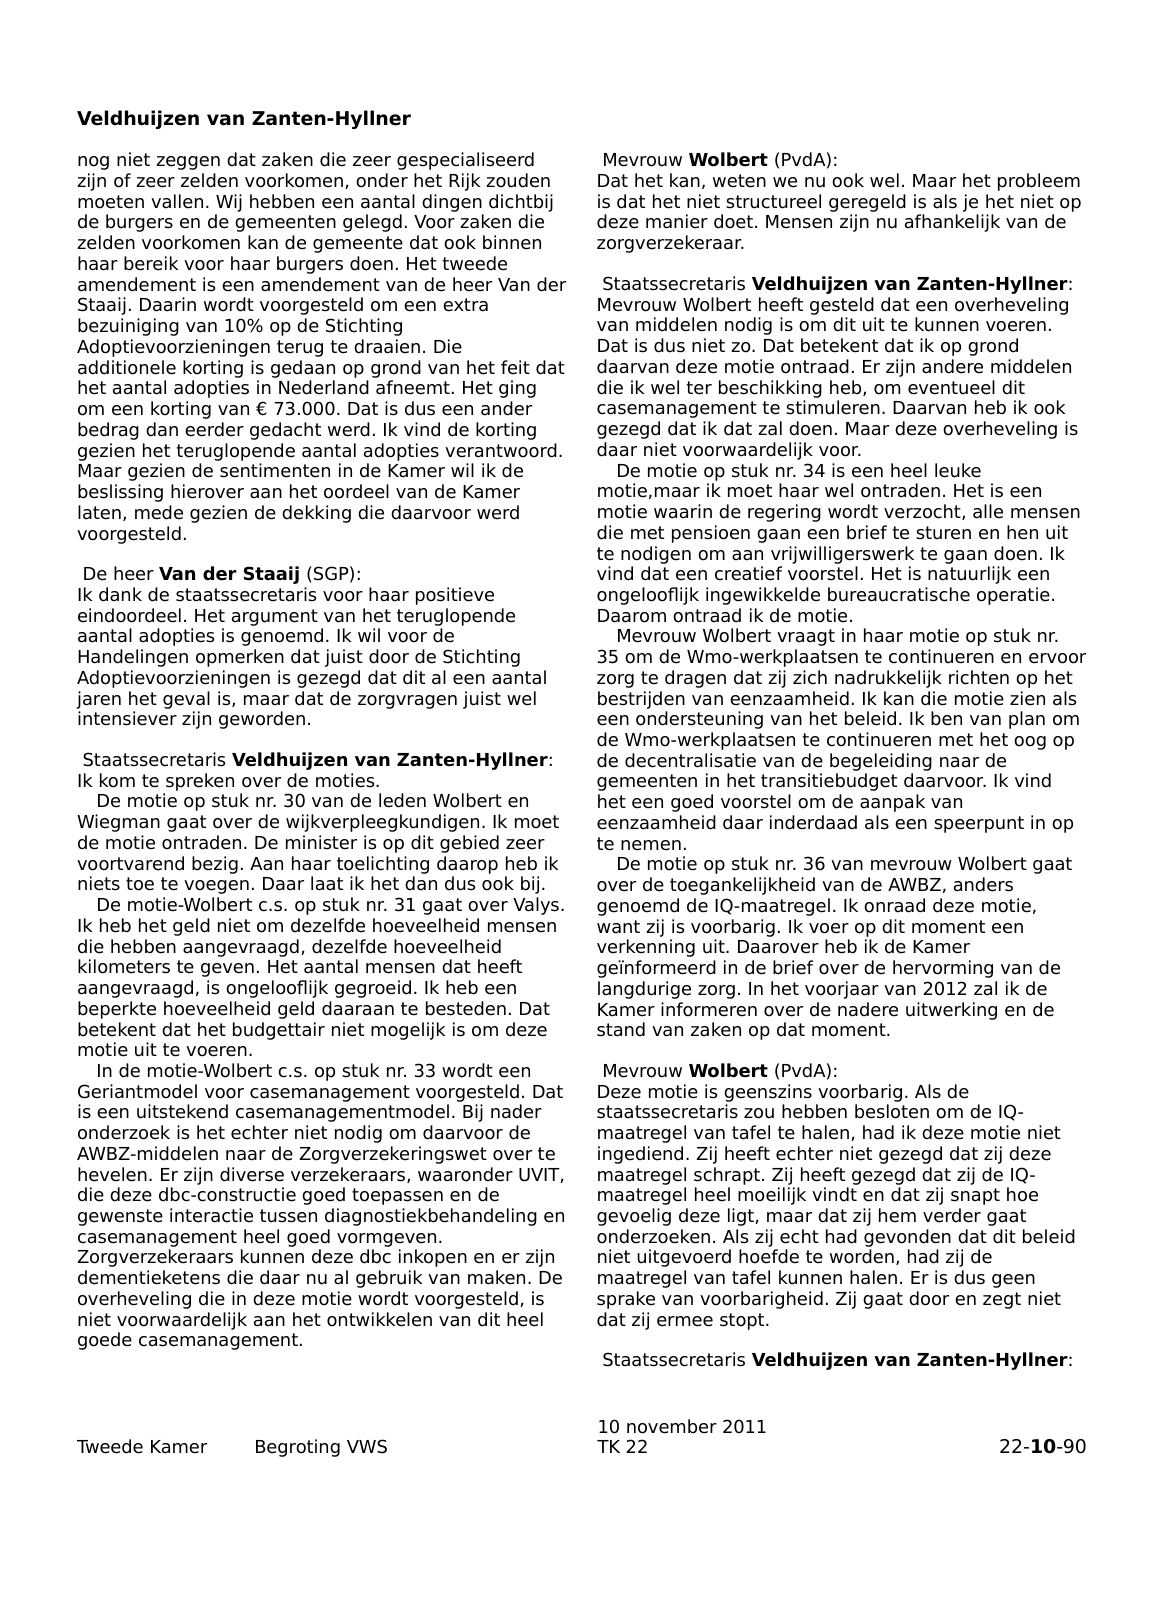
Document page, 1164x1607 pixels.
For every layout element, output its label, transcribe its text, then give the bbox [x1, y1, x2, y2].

text Ik dank de staatssecretaris voor haar positieve eindoordeel. Het argument van het teruglopende aantal adopties is genoemd. Ik wil voor de Handelingen opmerken dat juist door de Stichting Adoptievoorzieningen is gezegd dat dit al een aantal jaren het geval is, maar dat de zorgvragen juist wel intensiever zijn geworden. [77, 585, 567, 730]
text Mevrouw Wolbert (PvdA): [596, 1061, 1087, 1082]
text De motie op stuk nr. 30 van de leden Wolbert en Wiegman gaat over de wijkverpleegkundigen. Ik moet de motie ontraden. De minister is op dit gebied zeer voortvarend bezig. Aan haar toelichting daarop heb ik niets toe te voegen. Daar laat ik het dan dus ook bij. [77, 791, 567, 895]
text Dat het kan, weten we nu ook wel. Maar het probleem is dat het niet structureel geregeld is als je het niet op deze manier doet. Mensen zijn nu afhankelijk van de zorgverzekeraar. [596, 171, 1087, 254]
text Mevrouw Wolbert (PvdA): [596, 150, 1087, 171]
text De heer Van der Staaij (SGP): [77, 564, 567, 585]
text nog niet zeggen dat zaken die zeer gespecialiseerd zijn of zeer zelden voorkomen, onder het Rijk zouden moeten vallen. Wij hebben een aantal dingen dichtbij de burgers en de gemeenten gelegd. Voor zaken die zelden voorkomen kan de gemeente dat ook binnen haar bereik voor haar burgers doen. Het tweede amendement is een amendement van de heer Van der Staaij. Daarin wordt voorgesteld om een extra bezuiniging van 10% op de Stichting Adoptievoorzieningen terug te draaien. Die additionele korting is gedaan op grond van het feit dat het aantal adopties in Nederland afneemt. Het ging om een korting van € 73.000. Dat is dus een ander bedrag dan eerder gedacht werd. Ik vind de korting gezien het teruglopende aantal adopties verantwoord. Maar gezien de sentimenten in de Kamer wil ik de beslissing hierover aan het oordeel van de Kamer laten, mede gezien de dekking die daarvoor werd voorgesteld. [77, 150, 567, 544]
text De motie op stuk nr. 34 is een heel leuke motie,maar ik moet haar wel ontraden. Het is een motie waarin de regering wordt verzocht, alle mensen die met pensioen gaan een brief te sturen en hen uit te nodigen om aan vrijwilligerswerk te gaan doen. Ik vind dat een creatief voorstel. Het is natuurlijk een ongelooflijk ingewikkelde bureaucratische operatie. Daarom ontraad ik de motie. [596, 460, 1087, 626]
text Deze motie is geenszins voorbarig. Als de staatssecretaris zou hebben besloten om de IQ-maatregel van tafel te halen, had ik deze motie niet ingediend. Zij heeft echter niet gezegd dat zij deze maatregel schrapt. Zij heeft gezegd dat zij de IQ-maatregel heel moeilijk vindt en dat zij snapt hoe gevoelig deze ligt, maar dat zij hem verder gaat onderzoeken. Als zij echt had gevonden dat dit beleid niet uitgevoerd hoefde te worden, had zij de maatregel van tafel kunnen halen. Er is dus geen sprake van voorbarigheid. Zij gaat door en zegt niet dat zij ermee stopt. [596, 1082, 1087, 1330]
text De motie op stuk nr. 36 van mevrouw Wolbert gaat over de toegankelijkheid van de AWBZ, anders genoemd de IQ-maatregel. Ik onraad deze motie, want zij is voorbarig. Ik voer op dit moment een verkenning uit. Daarover heb ik de Kamer geïnformeerd in de brief over de hervorming van de langdurige zorg. In het voorjaar van 2012 zal ik de Kamer informeren over de nadere uitwerking en de stand van zaken op dat moment. [596, 854, 1087, 1041]
text Mevrouw Wolbert heeft gesteld dat een overheveling van middelen nodig is om dit uit te kunnen voeren. Dat is dus niet zo. Dat betekent dat ik op grond daarvan deze motie ontraad. Er zijn andere middelen die ik wel ter beschikking heb, om eventueel dit casemanagement te stimuleren. Daarvan heb ik ook gezegd dat ik dat zal doen. Maar deze overheveling is daar niet voorwaardelijk voor. [596, 294, 1087, 460]
text De motie-Wolbert c.s. op stuk nr. 31 gaat over Valys. Ik heb het geld niet om dezelfde hoeveelheid mensen die hebben aangevraagd, dezelfde hoeveelheid kilometers te geven. Het aantal mensen dat heeft aangevraagd, is ongelooflijk gegroeid. Ik heb een beperkte hoeveelheid geld daaraan te besteden. Dat betekent dat het budgettair niet mogelijk is om deze motie uit te voeren. [77, 895, 567, 1061]
text Mevrouw Wolbert vraagt in haar motie op stuk nr. 35 om de Wmo-werkplaatsen te continueren en ervoor zorg te dragen dat zij zich nadrukkelijk richten op het bestrijden van eenzaamheid. Ik kan die motie zien als een ondersteuning van het beleid. Ik ben van plan om de Wmo-werkplaatsen te continueren met het oog op de decentralisatie van de begeleiding naar de gemeenten in het transitiebudget daarvoor. Ik vind het een goed voorstel om de aanpak van eenzaamheid daar inderdaad als een speerpunt in op te nemen. [596, 626, 1087, 854]
text In de motie-Wolbert c.s. op stuk nr. 33 wordt een Geriantmodel voor casemanagement voorgesteld. Dat is een uitstekend casemanagementmodel. Bij nader onderzoek is het echter niet nodig om daarvoor de AWBZ-middelen naar de Zorgverzekeringswet over te hevelen. Er zijn diverse verzekeraars, waaronder UVIT, die deze dbc-constructie goed toepassen en de gewenste interactie tussen diagnostiekbehandeling en casemanagement heel goed vormgeven. Zorgverzekeraars kunnen deze dbc inkopen en er zijn dementieketens die daar nu al gebruik van maken. De overheveling die in deze motie wordt voorgesteld, is niet voorwaardelijk aan het ontwikkelen van dit heel goede casemanagement. [77, 1061, 567, 1351]
text Staatssecretaris Veldhuijzen van Zanten-Hyllner: [596, 1350, 1087, 1371]
text Ik kom te spreken over de moties. [77, 771, 567, 791]
text Staatssecretaris Veldhuijzen van Zanten-Hyllner: [596, 274, 1087, 294]
text Staatssecretaris Veldhuijzen van Zanten-Hyllner: [77, 750, 567, 771]
